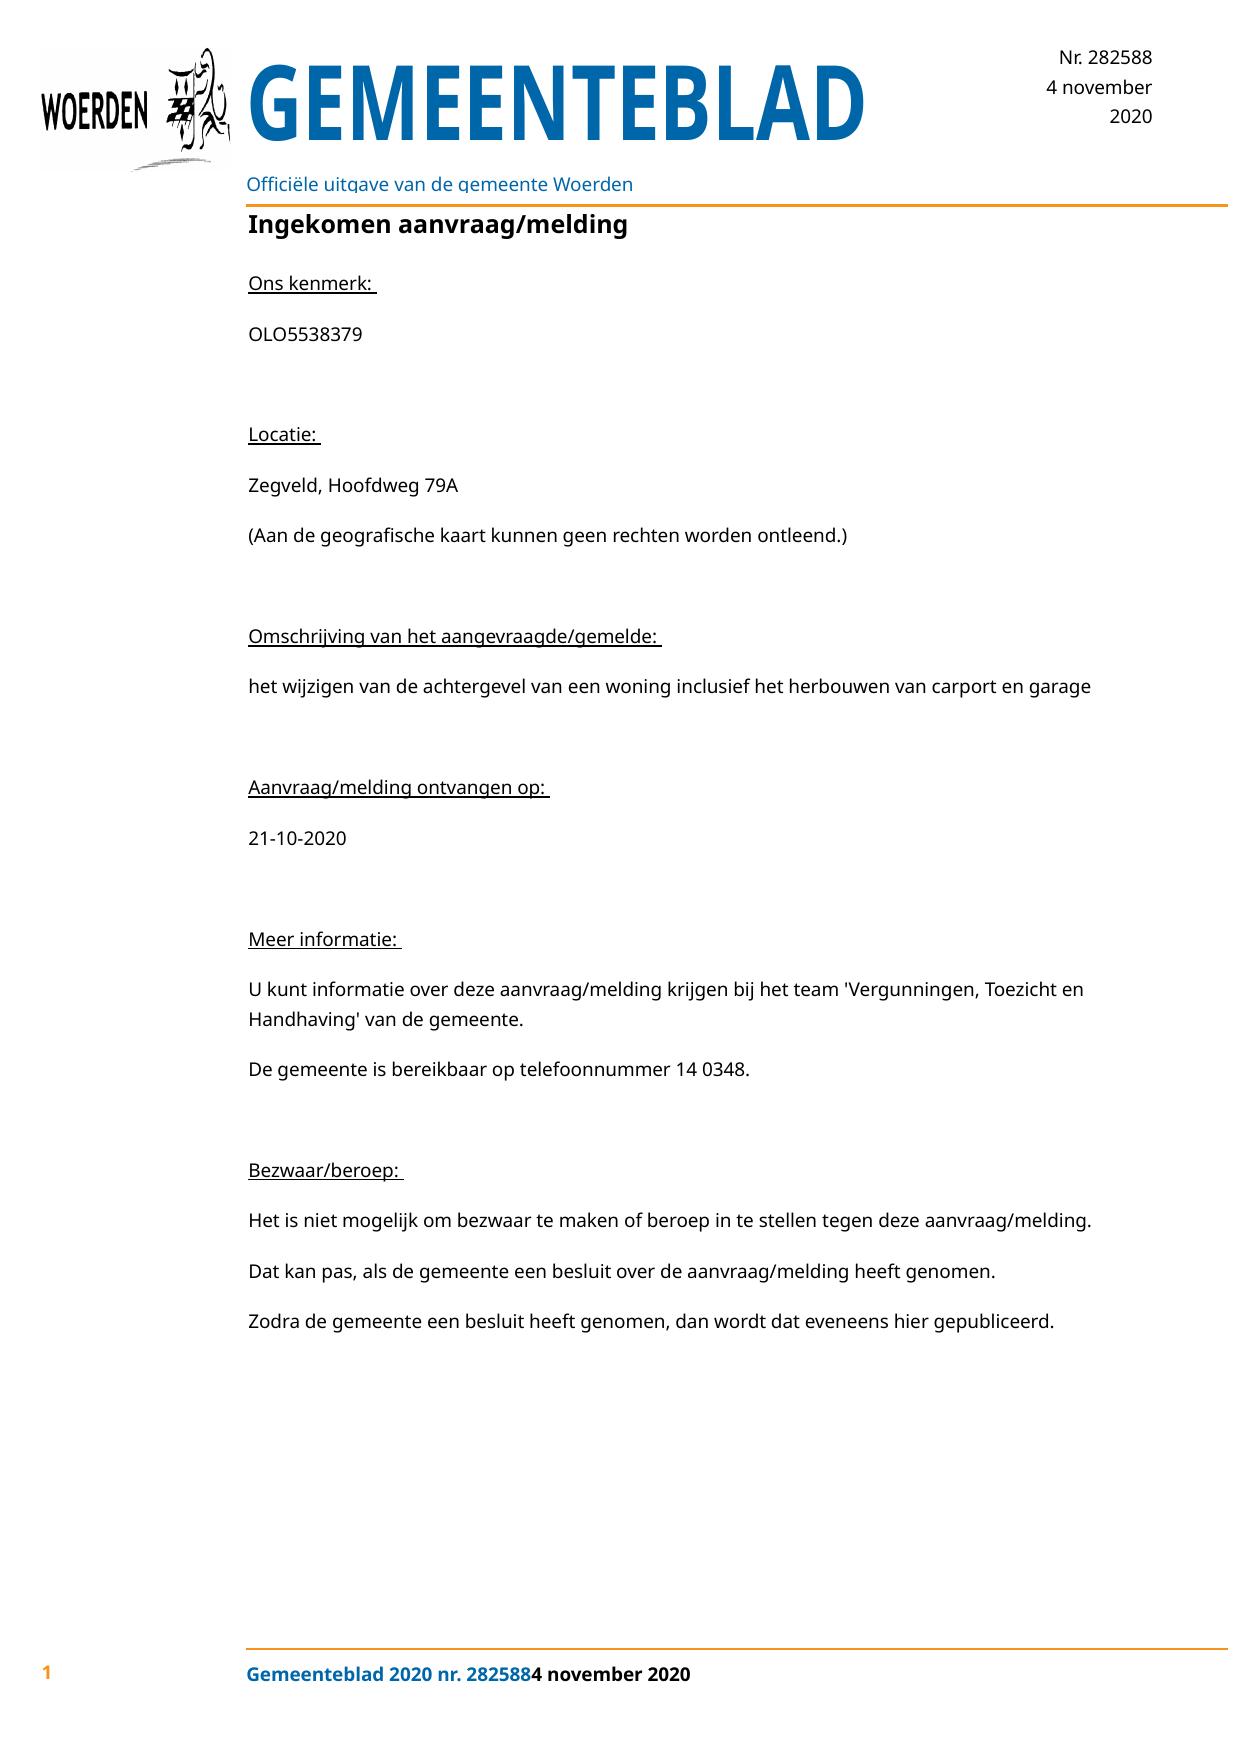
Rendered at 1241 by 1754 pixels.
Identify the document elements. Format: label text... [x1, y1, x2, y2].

text Locatie: [248, 422, 1152, 447]
text Omschrijving van het aangevraagde/gemelde: [248, 623, 1152, 649]
text 21-10-2020 [248, 825, 1152, 851]
text Dat kan pas, als de gemeente een besluit over de aanvraag/melding heeft genomen. [248, 1258, 1152, 1283]
text U kunt informatie over deze aanvraag/melding krijgen bij het team 'Vergunningen, Toezicht en Handhaving' van de gemeente. [248, 976, 1152, 1031]
picture [41, 47, 231, 172]
text De gemeente is bereikbaar op telefoonnummer 14 0348. [248, 1056, 1152, 1082]
text het wijzigen van de achtergevel van een woning inclusief het herbouwen van carport en garage [248, 674, 1152, 699]
text Meer informatie: [248, 926, 1152, 951]
text Zegveld, Hoofdweg 79A [248, 472, 1152, 498]
text Zodra de gemeente een besluit heeft genomen, dan wordt dat eveneens hier gepubliceerd. [248, 1308, 1152, 1334]
text Ons kenmerk: [248, 270, 1152, 296]
text (Aan de geografische kaart kunnen geen rechten worden ontleend.) [248, 522, 1152, 548]
text Aanvraag/melding ontvangen op: [248, 774, 1152, 800]
text Ingekomen aanvraag/melding [248, 207, 1152, 241]
text Bezwaar/beroep: [248, 1157, 1152, 1183]
text Het is niet mogelijk om bezwaar te maken of beroep in te stellen tegen deze aanvraag/melding. [248, 1207, 1152, 1233]
text OLO5538379 [248, 321, 1152, 346]
